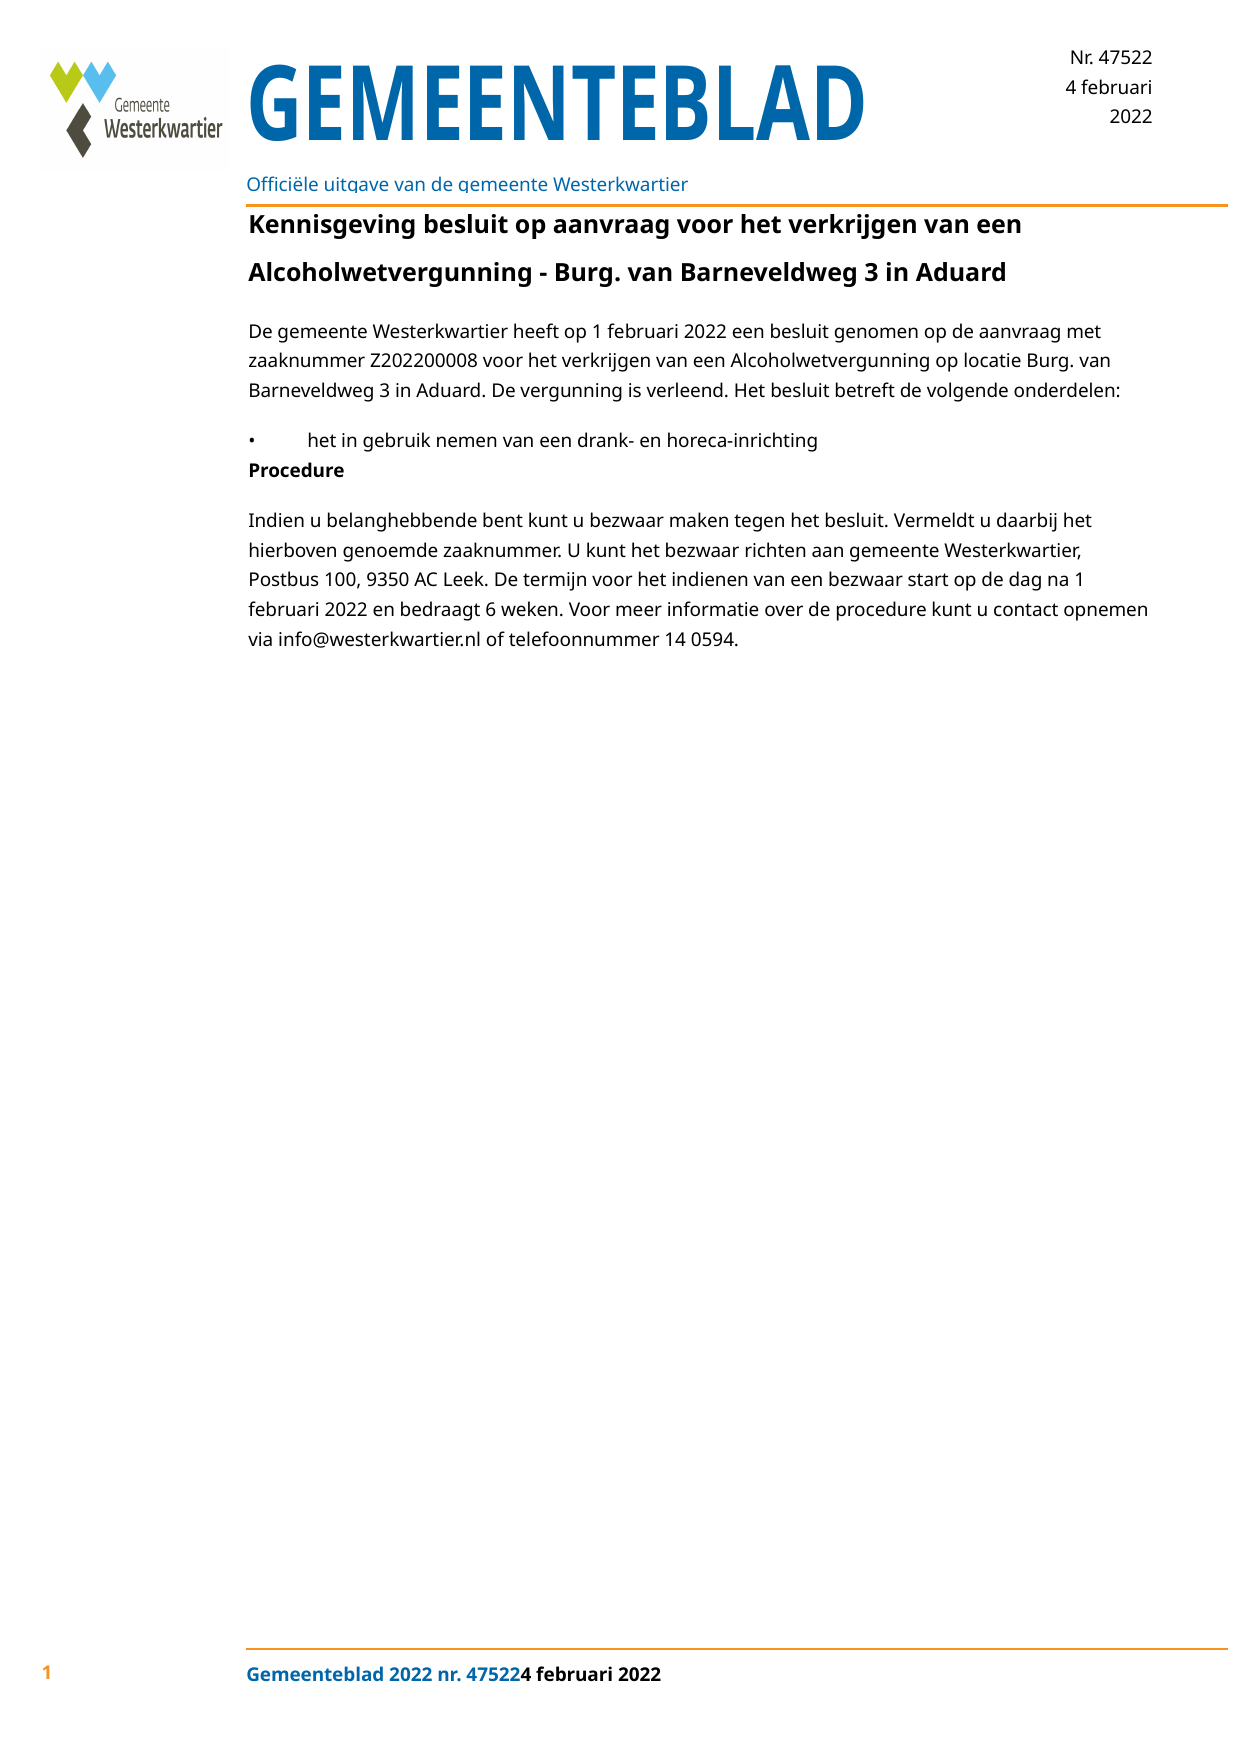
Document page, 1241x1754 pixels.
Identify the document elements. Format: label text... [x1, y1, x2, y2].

list het in gebruik nemen van een drank- en horeca-inrichting [248, 427, 1152, 453]
text De gemeente Westerkwartier heeft op 1 februari 2022 een besluit genomen op de aanvraag met zaaknummer Z202200008 voor het verkrijgen van een Alcoholwetvergunning op locatie Burg. van Barneveldweg 3 in Aduard. De vergunning is verleend. Het besluit betreft de volgende onderdelen: [248, 318, 1152, 403]
picture [41, 47, 231, 172]
text Indien u belanghebbende bent kunt u bezwaar maken tegen het besluit. Vermeldt u daarbij het hierboven genoemde zaaknummer. U kunt het bezwaar richten aan gemeente Westerkwartier, Postbus 100, 9350 AC Leek. De termijn voor het indienen van een bezwaar start op de dag na 1 februari 2022 en bedraagt 6 weken. Voor meer informatie over de procedure kunt u contact opnemen via info@westerkwartier.nl of telefoonnummer 14 0594. [248, 507, 1152, 652]
text Procedure [248, 457, 1152, 483]
text Kennisgeving besluit op aanvraag voor het verkrijgen van een Alcoholwetvergunning - Burg. van Barneveldweg 3 in Aduard [248, 207, 1152, 288]
